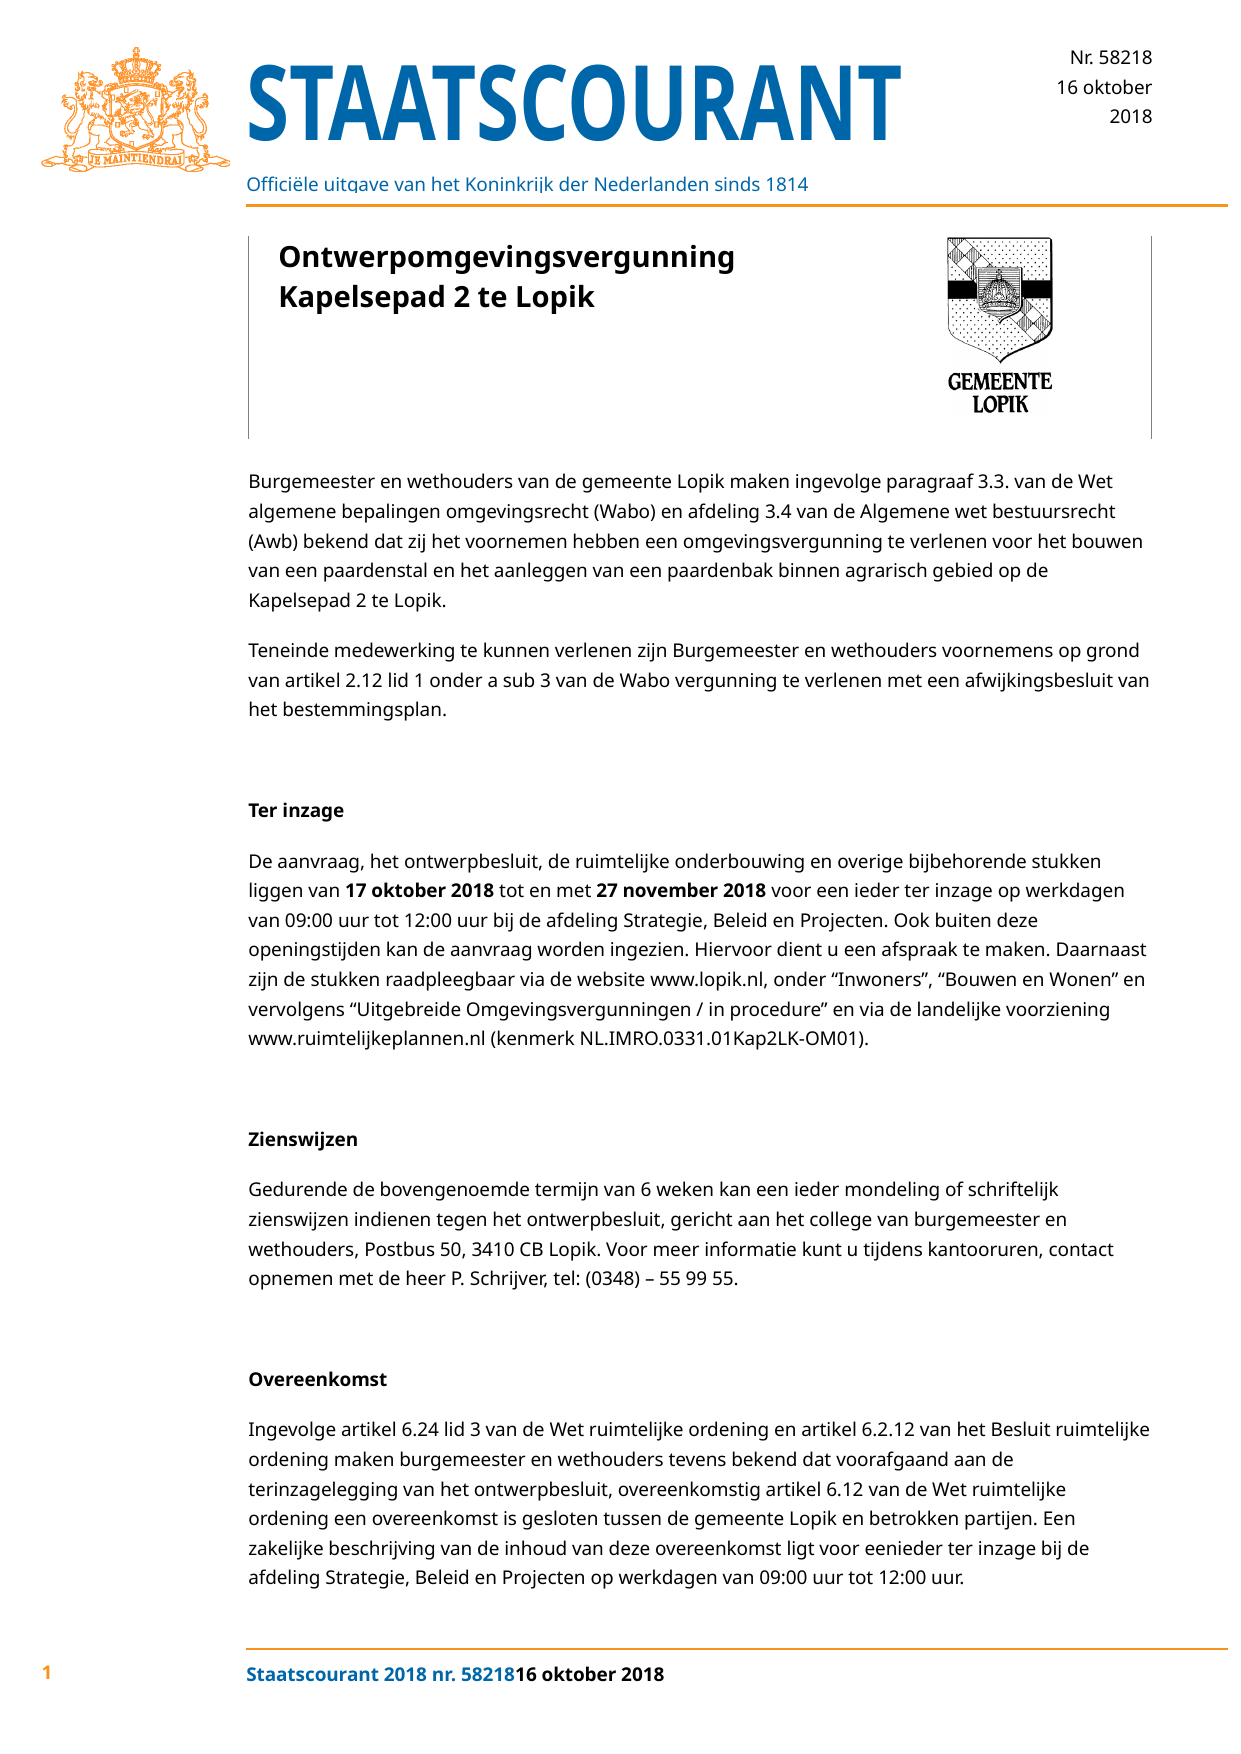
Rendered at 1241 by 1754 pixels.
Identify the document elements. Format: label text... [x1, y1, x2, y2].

table_header Ontwerpomgevingsvergunning Kapelsepad 2 te Lopik [249, 236, 850, 439]
picture [946, 236, 1055, 414]
text Teneinde medewerking te kunnen verlenen zijn Burgemeester en wethouders voornemens op grond van artikel 2.12 lid 1 onder a sub 3 van de Wabo vergunning te verlenen met een afwijkingsbesluit van het bestemmingsplan. [248, 637, 1152, 722]
table_header [1055, 236, 1151, 413]
text Zienswijzen [248, 1126, 1152, 1152]
text Burgemeester en wethouders van de gemeente Lopik maken ingevolge paragraaf 3.3. van de Wet algemene bepalingen omgevingsrecht (Wabo) en afdeling 3.4 van de Algemene wet bestuursrecht (Awb) bekend dat zij het voornemen hebben een omgevingsvergunning te verlenen voor het bouwen van een paardenstal en het aanleggen van een paardenbak binnen agrarisch gebied op de Kapelsepad 2 te Lopik. [248, 469, 1152, 613]
text Gedurende de bovengenoemde termijn van 6 weken kan een ieder mondeling of schriftelijk zienswijzen indienen tegen het ontwerpbesluit, gericht aan het college van burgemeester en wethouders, Postbus 50, 3410 CB Lopik. Voor meer informatie kunt u tijdens kantooruren, contact opnemen met de heer P. Schrijver, tel: (0348) – 55 99 55. [248, 1177, 1152, 1291]
text Overeenkomst [248, 1366, 1152, 1392]
text Ingevolge artikel 6.24 lid 3 van de Wet ruimtelijke ordening en artikel 6.2.12 van het Besluit ruimtelijke ordening maken burgemeester en wethouders tevens bekend dat voorafgaand aan de terinzagelegging van het ontwerpbesluit, overeenkomstig artikel 6.12 van de Wet ruimtelijke ordening een overeenkomst is gesloten tussen de gemeente Lopik en betrokken partijen. Een zakelijke beschrijving van de inhoud van deze overeenkomst ligt voor eenieder ter inzage bij de afdeling Strategie, Beleid en Projecten op werkdagen van 09:00 uur tot 12:00 uur. [248, 1417, 1152, 1590]
text De aanvraag, het ontwerpbesluit, de ruimtelijke onderbouwing en overige bijbehorende stukken liggen van 17 oktober 2018 tot en met 27 november 2018 voor een ieder ter inzage op werkdagen van 09:00 uur tot 12:00 uur bij de afdeling Strategie, Beleid en Projecten. Ook buiten deze openingstijden kan de aanvraag worden ingezien. Hiervoor dient u een afspraak te maken. Daarnaast zijn de stukken raadpleegbaar via de website www.lopik.nl, onder “Inwoners”, “Bouwen en Wonen” en vervolgens “Uitgebreide Omgevingsvergunningen / in procedure” en via de landelijke voorziening www.ruimtelijkeplannen.nl (kenmerk NL.IMRO.0331.01Kap2LK-OM01). [248, 848, 1152, 1051]
table_header [850, 414, 1151, 439]
table_header [850, 236, 946, 413]
text Ter inzage [248, 797, 1152, 823]
picture [41, 47, 231, 172]
